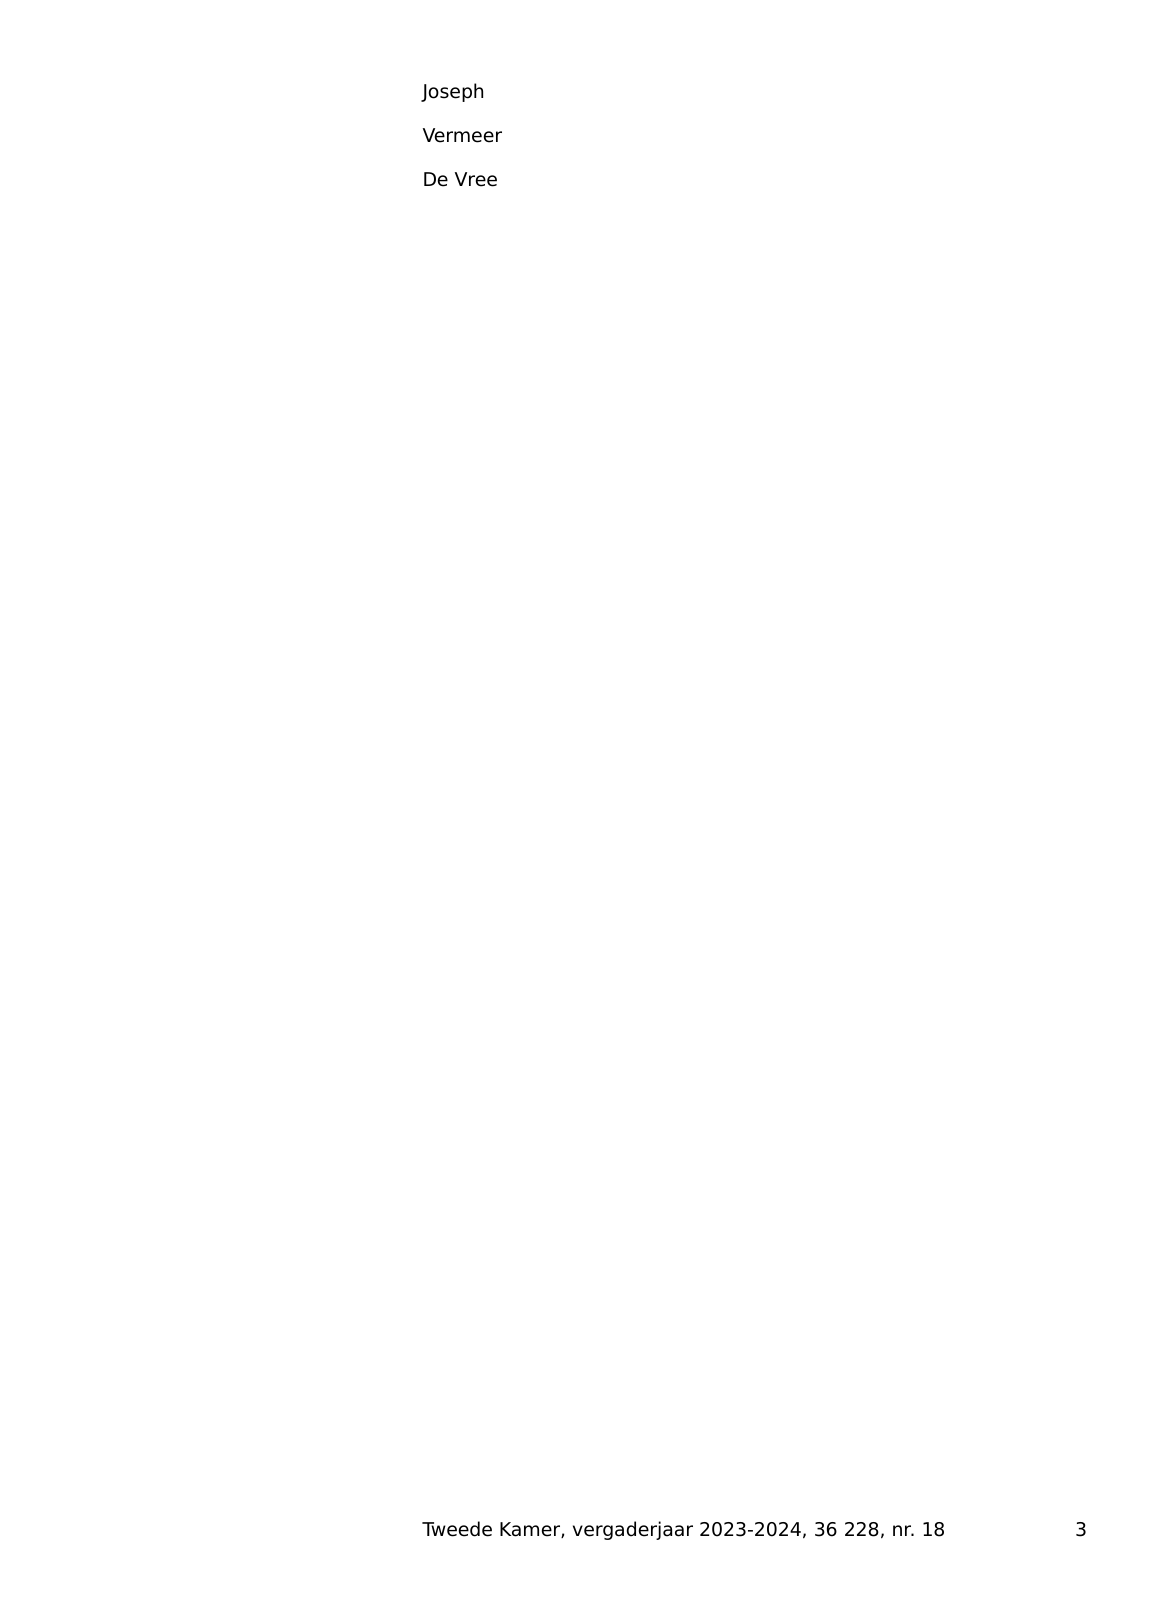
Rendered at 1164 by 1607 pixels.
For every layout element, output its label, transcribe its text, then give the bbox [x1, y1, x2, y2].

text Joseph Vermeer De Vree [422, 59, 1087, 191]
